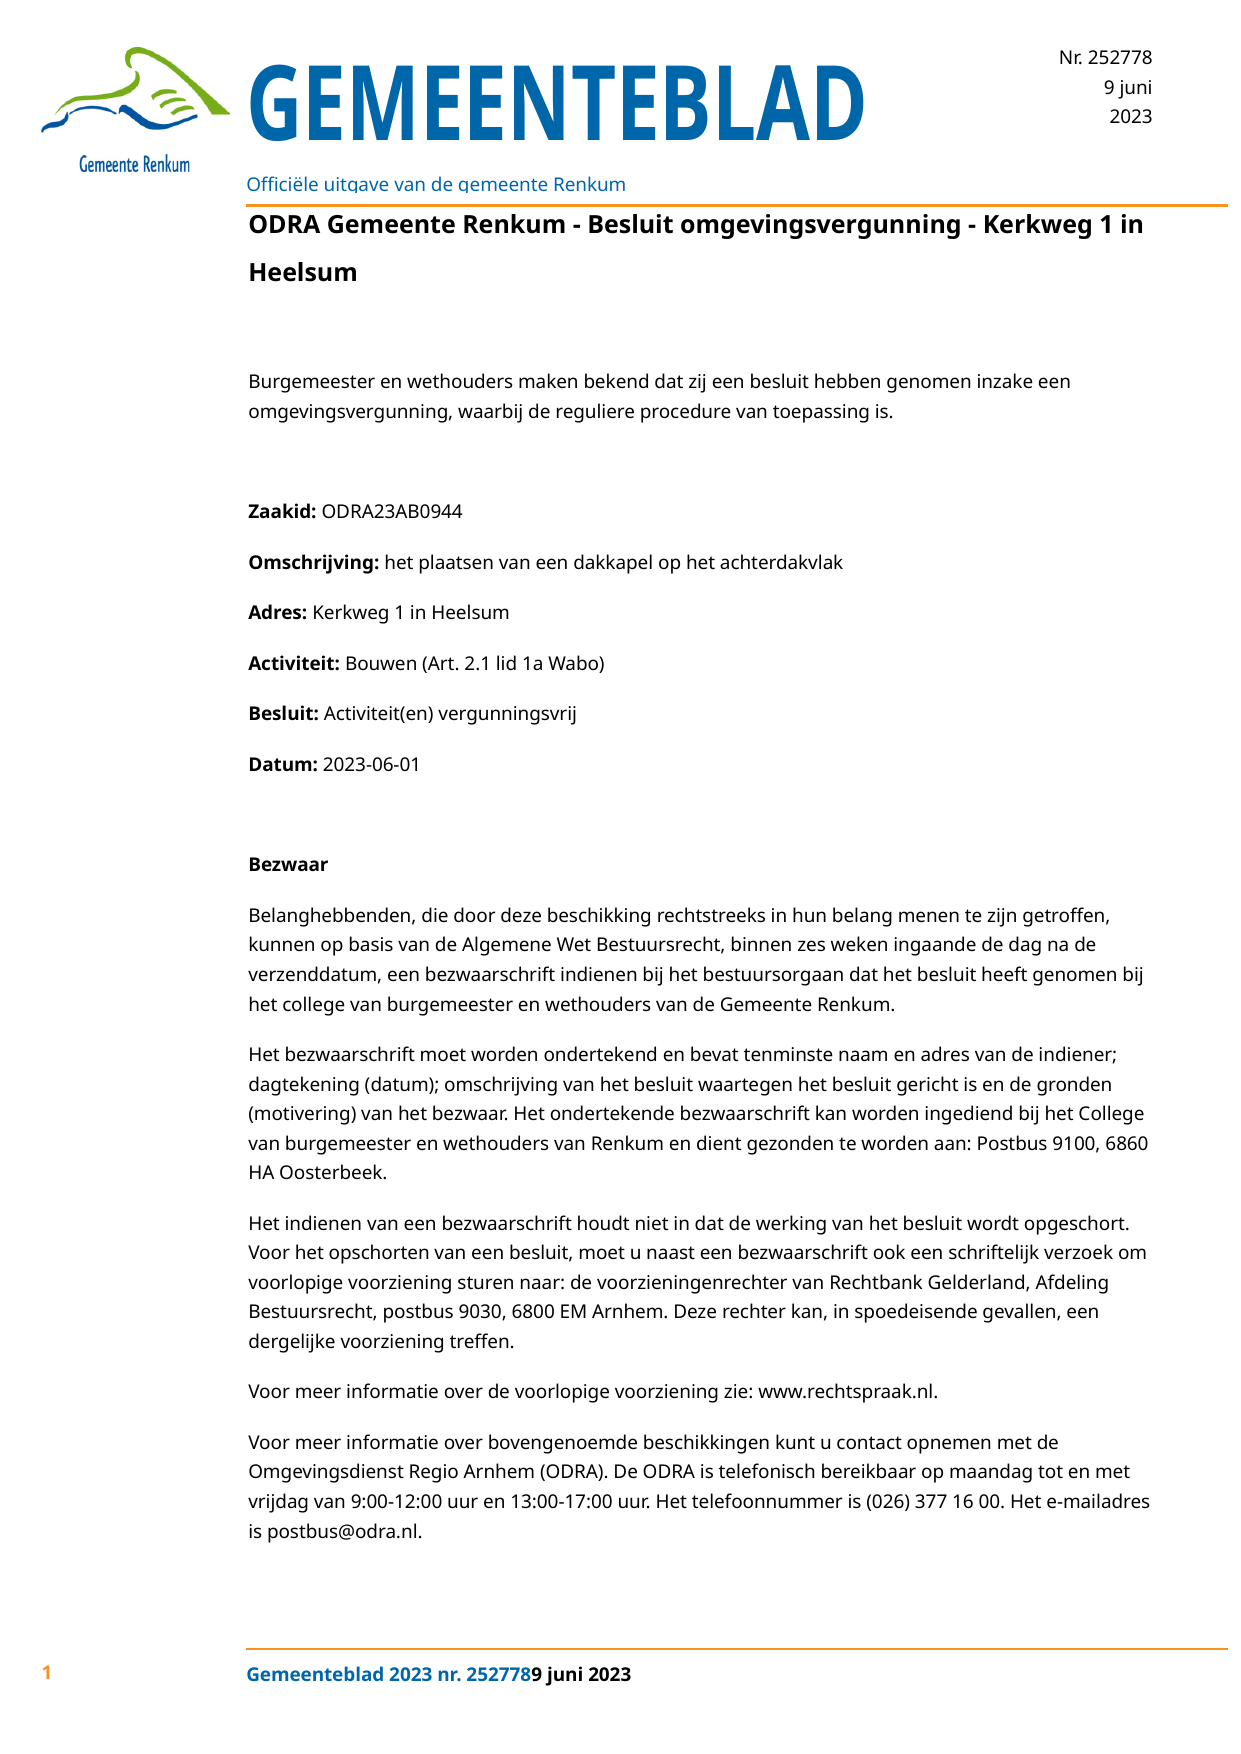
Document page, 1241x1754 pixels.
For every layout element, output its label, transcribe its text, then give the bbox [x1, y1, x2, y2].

text Omschrijving: het plaatsen van een dakkapel op het achterdakvlak [248, 549, 1152, 575]
text Voor meer informatie over bovengenoemde beschikkingen kunt u contact opnemen met de Omgevingsdienst Regio Arnhem (ODRA). De ODRA is telefonisch bereikbaar op maandag tot en met vrijdag van 9:00-12:00 uur en 13:00-17:00 uur. Het telefoonnummer is (026) 377 16 00. Het e-mailadres is postbus@odra.nl. [248, 1429, 1152, 1544]
text Burgemeester en wethouders maken bekend dat zij een besluit hebben genomen inzake een omgevingsvergunning, waarbij de reguliere procedure van toepassing is. [248, 368, 1152, 424]
text Datum: 2023-06-01 [248, 751, 1152, 777]
text Zaakid: ODRA23AB0944 [248, 499, 1152, 524]
picture [41, 47, 231, 172]
text Bezwaar [248, 852, 1152, 877]
text Voor meer informatie over de voorlopige voorziening zie: www.rechtspraak.nl. [248, 1379, 1152, 1404]
text Het bezwaarschrift moet worden ondertekend en bevat tenminste naam en adres van de indiener; dagtekening (datum); omschrijving van het besluit waartegen het besluit gericht is en de gronden (motivering) van het bezwaar. Het ondertekende bezwaarschrift kan worden ingediend bij het College van burgemeester en wethouders van Renkum en dient gezonden te worden aan: Postbus 9100, 6860 HA Oosterbeek. [248, 1041, 1152, 1185]
text Belanghebbenden, die door deze beschikking rechtstreeks in hun belang menen te zijn getroffen, kunnen op basis van de Algemene Wet Bestuursrecht, binnen zes weken ingaande de dag na de verzenddatum, een bezwaarschrift indienen bij het bestuursorgaan dat het besluit heeft genomen bij het college van burgemeester en wethouders van de Gemeente Renkum. [248, 902, 1152, 1017]
text ODRA Gemeente Renkum - Besluit omgevingsvergunning - Kerkweg 1 in Heelsum [248, 207, 1152, 288]
text Adres: Kerkweg 1 in Heelsum [248, 599, 1152, 625]
text Het indienen van een bezwaarschrift houdt niet in dat de werking van het besluit wordt opgeschort. Voor het opschorten van een besluit, moet u naast een bezwaarschrift ook een schriftelijk verzoek om voorlopige voorziening sturen naar: de voorzieningenrechter van Rechtbank Gelderland, Afdeling Bestuursrecht, postbus 9030, 6800 EM Arnhem. Deze rechter kan, in spoedeisende gevallen, een dergelijke voorziening treffen. [248, 1210, 1152, 1354]
text Besluit: Activiteit(en) vergunningsvrij [248, 700, 1152, 726]
text Activiteit: Bouwen (Art. 2.1 lid 1a Wabo) [248, 650, 1152, 676]
